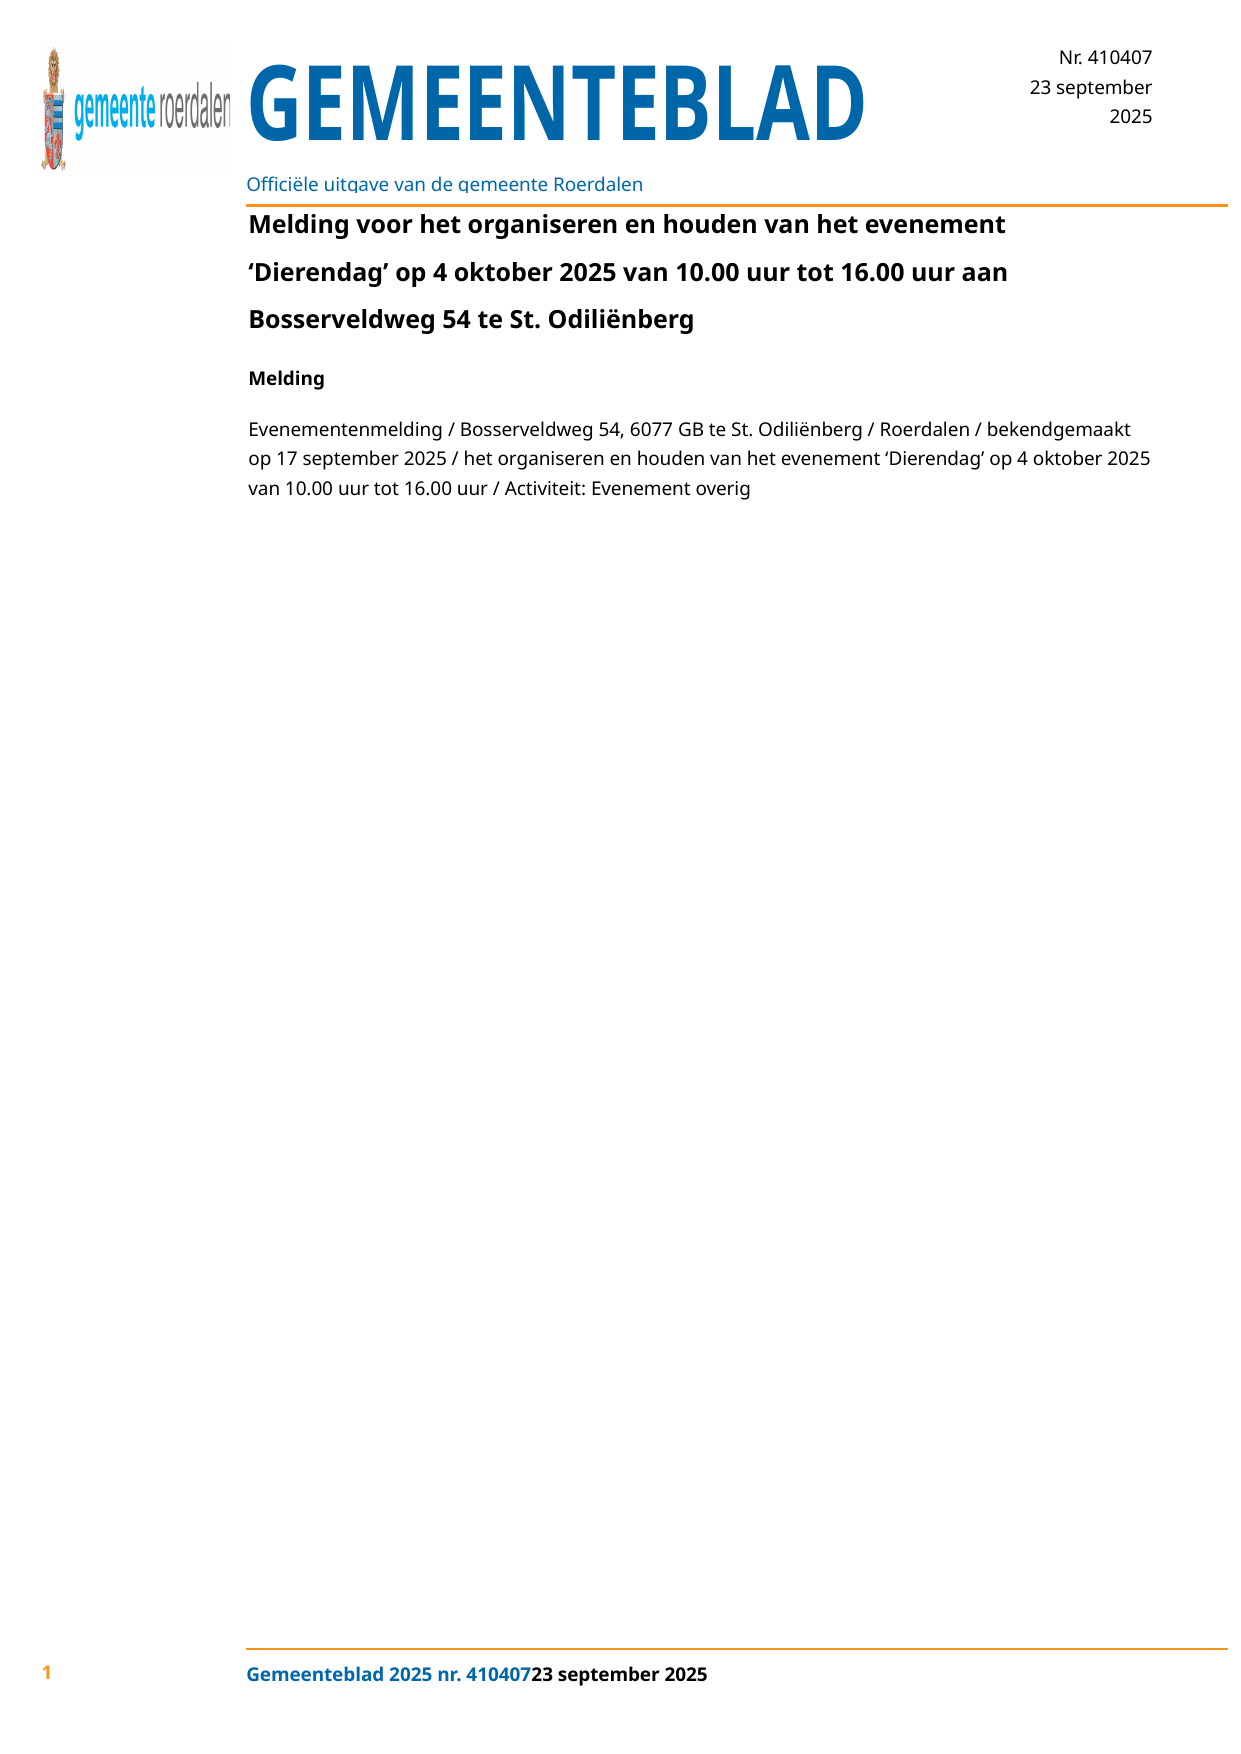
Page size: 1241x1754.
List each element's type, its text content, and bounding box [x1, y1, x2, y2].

text Melding voor het organiseren en houden van het evenement ‘Dierendag’ op 4 oktober 2025 van 10.00 uur tot 16.00 uur aan Bosserveldweg 54 te St. Odiliënberg [248, 207, 1152, 336]
text Melding [248, 366, 1152, 391]
picture [41, 47, 231, 172]
text Evenementenmelding / Bosserveldweg 54, 6077 GB te St. Odiliënberg / Roerdalen / bekendgemaakt op 17 september 2025 / het organiseren en houden van het evenement ‘Dierendag’ op 4 oktober 2025 van 10.00 uur tot 16.00 uur / Activiteit: Evenement overig [248, 416, 1152, 501]
